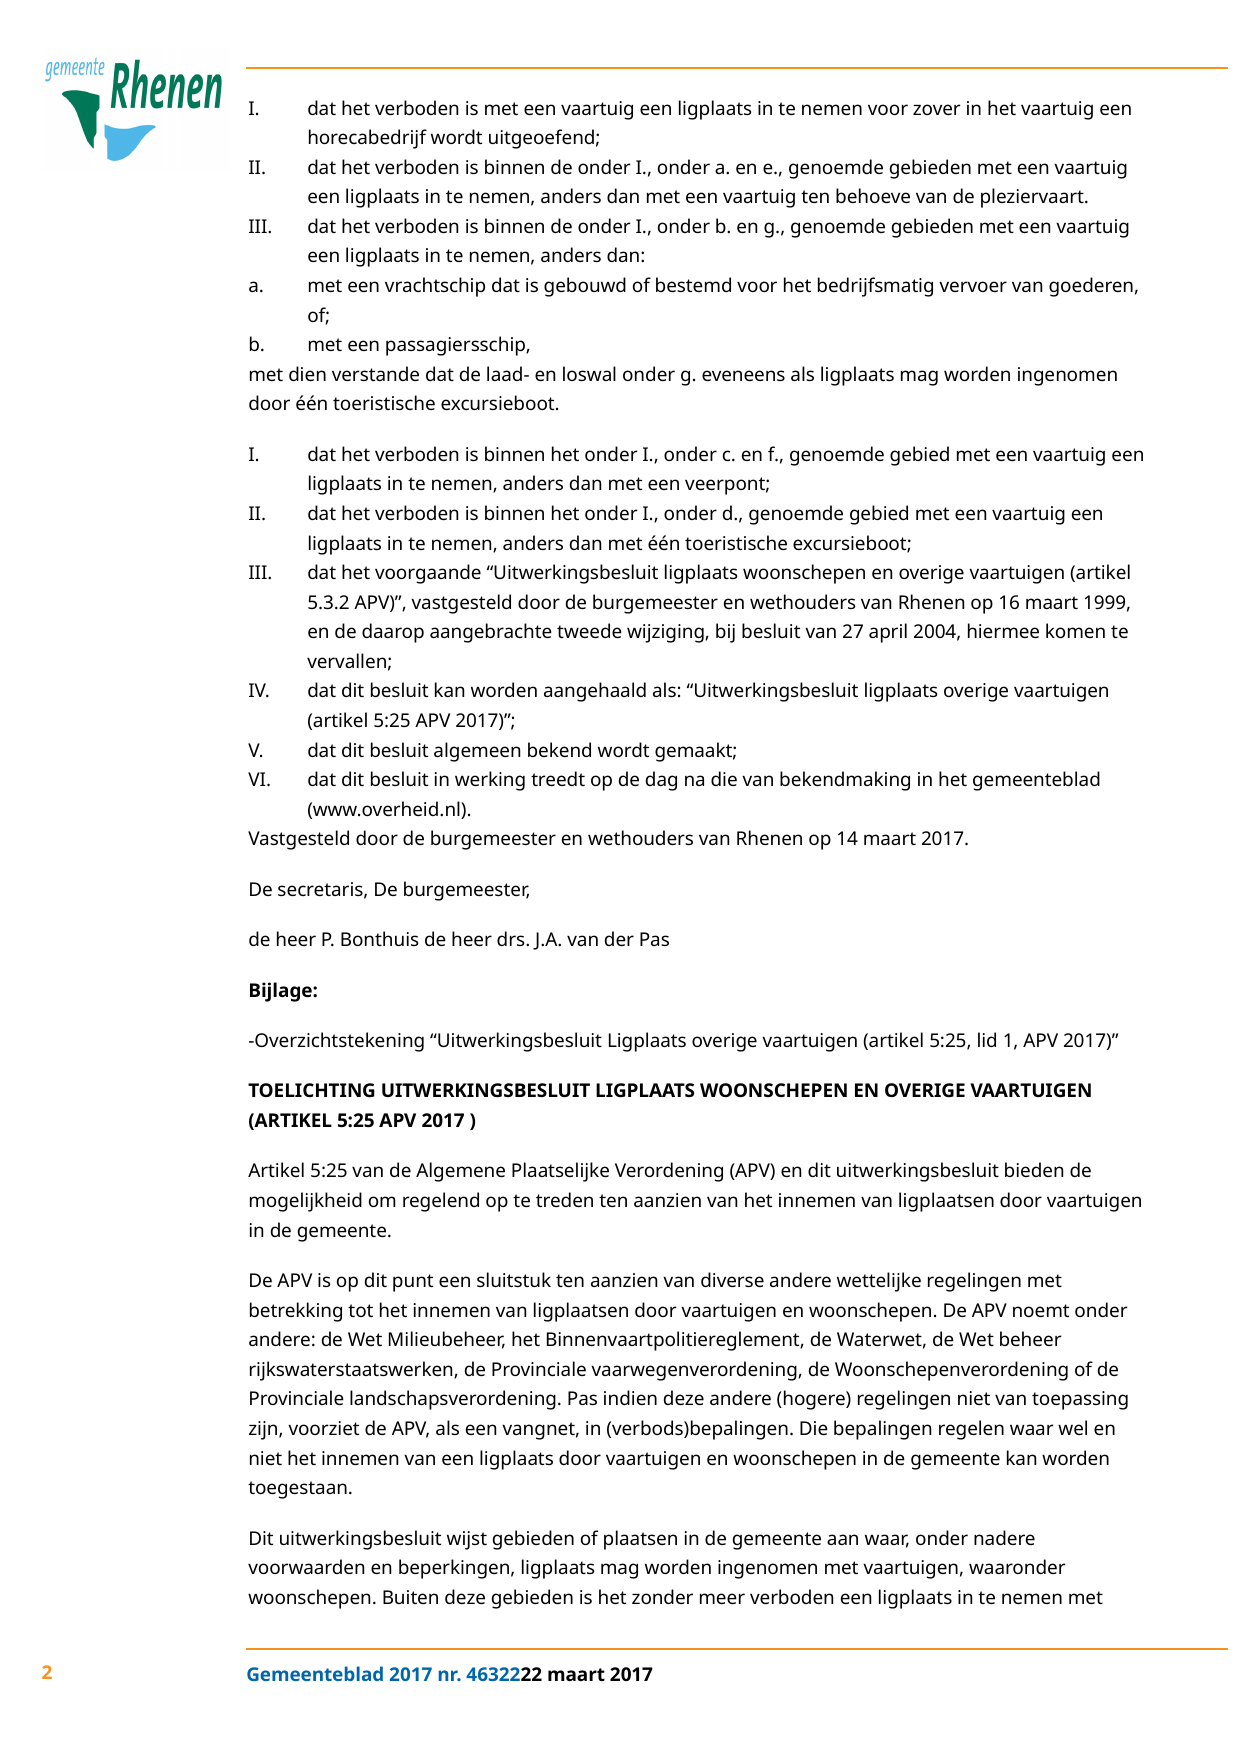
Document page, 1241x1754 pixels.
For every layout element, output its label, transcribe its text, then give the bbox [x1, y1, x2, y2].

text Vastgesteld door de burgemeester en wethouders van Rhenen op 14 maart 2017. [248, 826, 1152, 851]
text -Overzichtstekening “Uitwerkingsbesluit Ligplaats overige vaartuigen (artikel 5:25, lid 1, APV 2017)” [248, 1027, 1152, 1053]
list dat het verboden is binnen het onder I., onder d., genoemde gebied met een vaartuig een ligplaats in te nemen, anders dan met één toeristische excursieboot; [248, 500, 1152, 556]
text De APV is op dit punt een sluitstuk ten aanzien van diverse andere wettelijke regelingen met betrekking tot het innemen van ligplaatsen door vaartuigen en woonschepen. De APV noemt onder andere: de Wet Milieubeheer, het Binnenvaartpolitiereglement, de Waterwet, de Wet beheer rijkswaterstaatswerken, de Provinciale vaarwegenverordening, de Woonschepenverordening of de Provinciale landschapsverordening. Pas indien deze andere (hogere) regelingen niet van toepassing zijn, voorziet de APV, als een vangnet, in (verbods)bepalingen. Die bepalingen regelen waar wel en niet het innemen van een ligplaats door vaartuigen en woonschepen in de gemeente kan worden toegestaan. [248, 1267, 1152, 1500]
list dat dit besluit algemeen bekend wordt gemaakt; [248, 737, 1152, 763]
text De secretaris, De burgemeester, [248, 876, 1152, 902]
list dat het verboden is met een vaartuig een ligplaats in te nemen voor zover in het vaartuig een horecabedrijf wordt uitgeoefend; [248, 95, 1152, 150]
text de heer P. Bonthuis de heer drs. J.A. van der Pas [248, 926, 1152, 952]
text met dien verstande dat de laad- en loswal onder g. eveneens als ligplaats mag worden ingenomen door één toeristische excursieboot. [248, 361, 1152, 416]
text Artikel 5:25 van de Algemene Plaatselijke Verordening (APV) en dit uitwerkingsbesluit bieden de mogelijkheid om regelend op te treden ten aanzien van het innemen van ligplaatsen door vaartuigen in de gemeente. [248, 1158, 1152, 1243]
list dat dit besluit kan worden aangehaald als: “Uitwerkingsbesluit ligplaats overige vaartuigen (artikel 5:25 APV 2017)”; [248, 678, 1152, 733]
text Bijlage: [248, 977, 1152, 1003]
list dat het verboden is binnen het onder I., onder c. en f., genoemde gebied met een vaartuig een ligplaats in te nemen, anders dan met een veerpont; [248, 441, 1152, 496]
text Dit uitwerkingsbesluit wijst gebieden of plaatsen in de gemeente aan waar, onder nadere voorwaarden en beperkingen, ligplaats mag worden ingenomen met vaartuigen, waaronder woonschepen. Buiten deze gebieden is het zonder meer verboden een ligplaats in te nemen met [248, 1525, 1152, 1610]
list dat dit besluit in werking treedt op de dag na die van bekendmaking in het gemeenteblad (www.overheid.nl). [248, 766, 1152, 822]
picture [41, 47, 231, 172]
text TOELICHTING UITWERKINGSBESLUIT LIGPLAATS WOONSCHEPEN EN OVERIGE VAARTUIGEN (ARTIKEL 5:25 APV 2017 ) [248, 1078, 1152, 1133]
list dat het voorgaande “Uitwerkingsbesluit ligplaats woonschepen en overige vaartuigen (artikel 5.3.2 APV)”, vastgesteld door de burgemeester en wethouders van Rhenen op 16 maart 1999, en de daarop aangebrachte tweede wijziging, bij besluit van 27 april 2004, hiermee komen te vervallen; [248, 559, 1152, 674]
list dat het verboden is binnen de onder I., onder b. en g., genoemde gebieden met een vaartuig een ligplaats in te nemen, anders dan: [248, 213, 1152, 268]
list met een passagiersschip, [248, 331, 1152, 357]
list met een vrachtschip dat is gebouwd of bestemd voor het bedrijfsmatig vervoer van goederen, of; [248, 272, 1152, 328]
list dat het verboden is binnen de onder I., onder a. en e., genoemde gebieden met een vaartuig een ligplaats in te nemen, anders dan met een vaartuig ten behoeve van de pleziervaart. [248, 154, 1152, 209]
